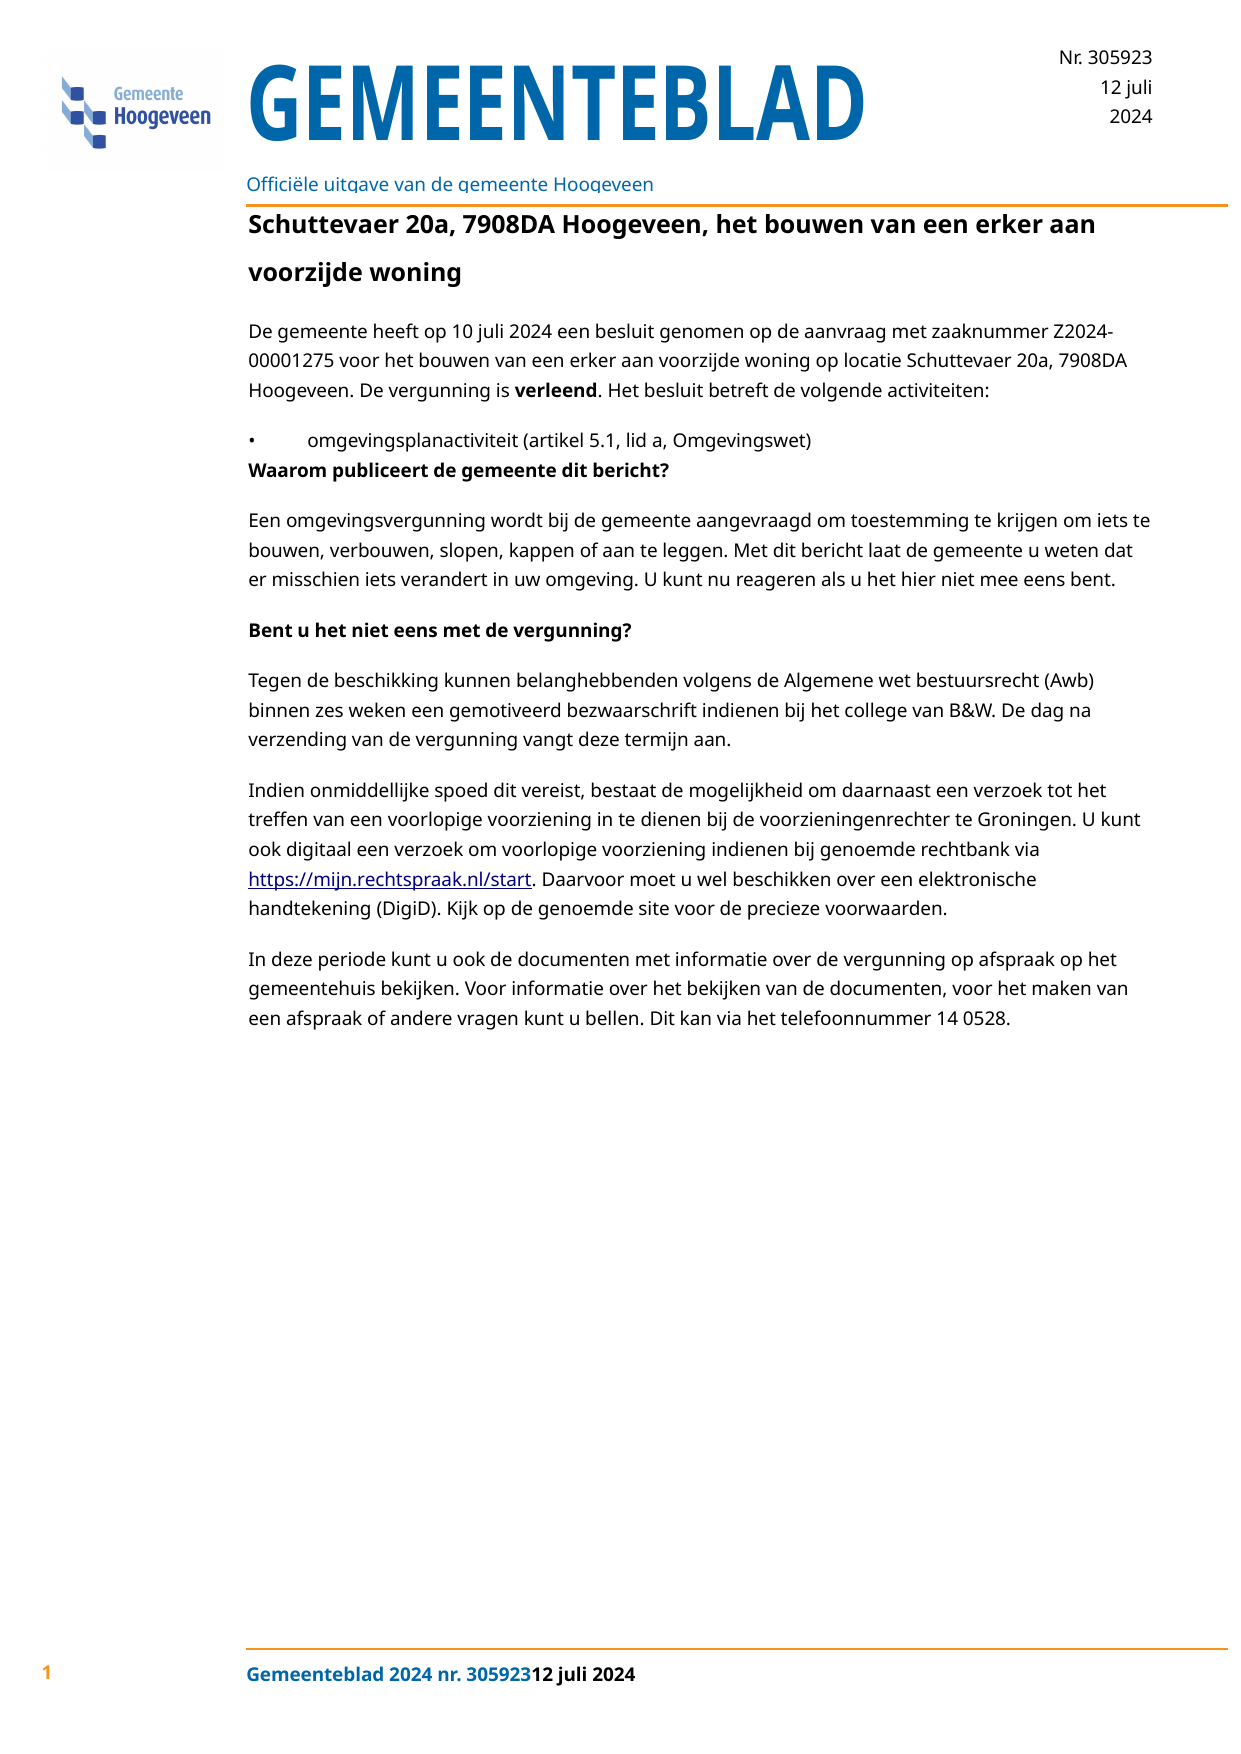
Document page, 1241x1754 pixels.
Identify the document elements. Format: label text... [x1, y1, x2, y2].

text Een omgevingsvergunning wordt bij de gemeente aangevraagd om toestemming te krijgen om iets te bouwen, verbouwen, slopen, kappen of aan te leggen. Met dit bericht laat de gemeente u weten dat er misschien iets verandert in uw omgeving. U kunt nu reageren als u het hier niet mee eens bent. [248, 507, 1152, 592]
list omgevingsplanactiviteit (artikel 5.1, lid a, Omgevingswet) [248, 427, 1152, 453]
text Tegen de beschikking kunnen belanghebbenden volgens de Algemene wet bestuursrecht (Awb) binnen zes weken een gemotiveerd bezwaarschrift indienen bij het college van B&W. De dag na verzending van de vergunning vangt deze termijn aan. [248, 667, 1152, 752]
text In deze periode kunt u ook de documenten met informatie over de vergunning op afspraak op het gemeentehuis bekijken. Voor informatie over het bekijken van de documenten, voor het maken van een afspraak of andere vragen kunt u bellen. Dit kan via het telefoonnummer 14 0528. [248, 946, 1152, 1031]
text Bent u het niet eens met de vergunning? [248, 617, 1152, 643]
text Indien onmiddellijke spoed dit vereist, bestaat de mogelijkheid om daarnaast een verzoek tot het treffen van een voorlopige voorziening in te dienen bij de voorzieningenrechter te Groningen. U kunt ook digitaal een verzoek om voorlopige voorziening indienen bij genoemde rechtbank via https://mijn.rechtspraak.nl/start. Daarvoor moet u wel beschikken over een elektronische handtekening (DigiD). Kijk op de genoemde site voor de precieze voorwaarden. [248, 777, 1152, 921]
text Schuttevaer 20a, 7908DA Hoogeveen, het bouwen van een erker aan voorzijde woning [248, 207, 1152, 288]
text Waarom publiceert de gemeente dit bericht? [248, 457, 1152, 483]
text De gemeente heeft op 10 juli 2024 een besluit genomen op de aanvraag met zaaknummer Z2024-00001275 voor het bouwen van een erker aan voorzijde woning op locatie Schuttevaer 20a, 7908DA Hoogeveen. De vergunning is verleend. Het besluit betreft de volgende activiteiten: [248, 318, 1152, 403]
picture [41, 47, 231, 172]
